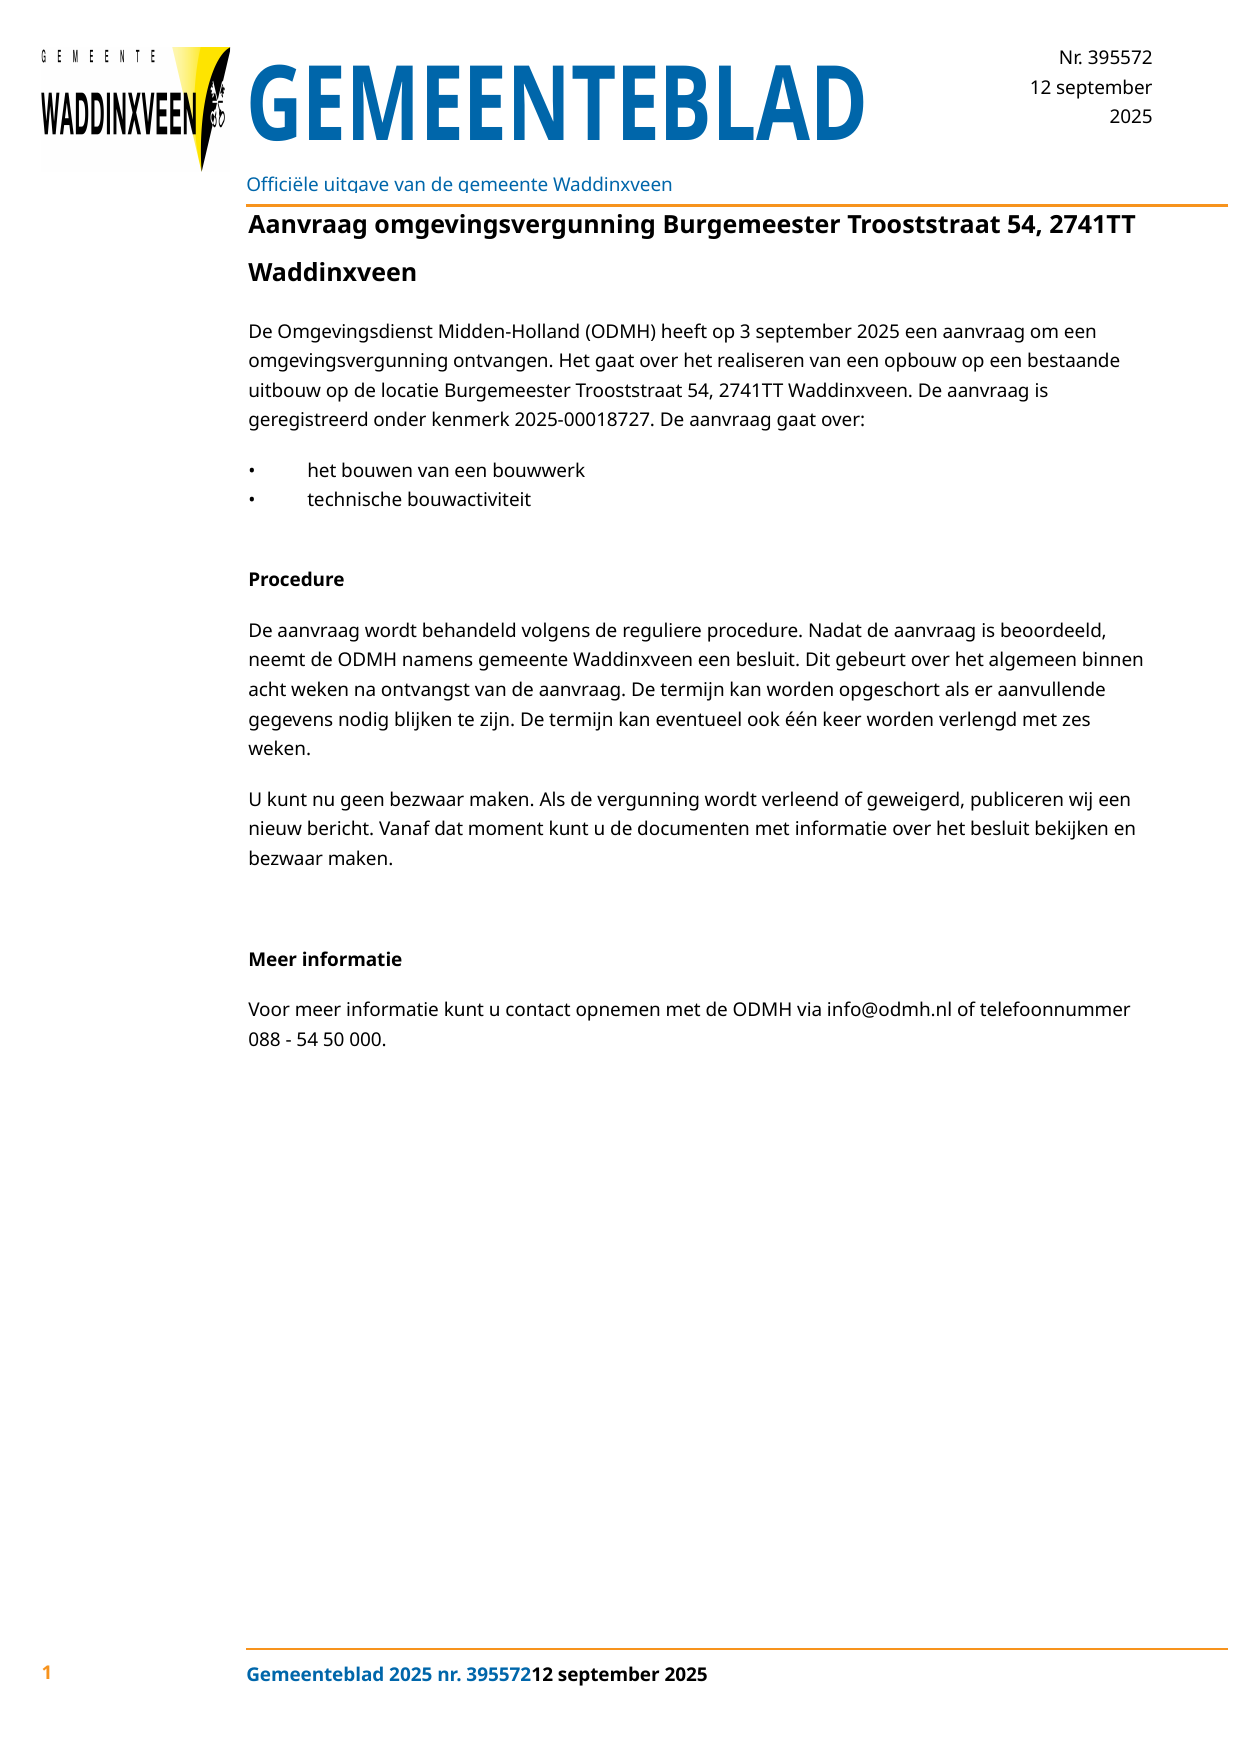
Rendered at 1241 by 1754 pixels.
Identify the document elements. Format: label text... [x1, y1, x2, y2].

text De aanvraag wordt behandeld volgens de reguliere procedure. Nadat de aanvraag is beoordeeld, neemt de ODMH namens gemeente Waddinxveen een besluit. Dit gebeurt over het algemeen binnen acht weken na ontvangst van de aanvraag. De termijn kan worden opgeschort als er aanvullende gegevens nodig blijken te zijn. De termijn kan eventueel ook één keer worden verlengd met zes weken. [248, 617, 1152, 761]
text Meer informatie [248, 946, 1152, 972]
text U kunt nu geen bezwaar maken. Als de vergunning wordt verleend of geweigerd, publiceren wij een nieuw bericht. Vanaf dat moment kunt u de documenten met informatie over het besluit bekijken en bezwaar maken. [248, 786, 1152, 871]
text De Omgevingsdienst Midden-Holland (ODMH) heeft op 3 september 2025 een aanvraag om een omgevingsvergunning ontvangen. Het gaat over het realiseren van een opbouw op een bestaande uitbouw op de locatie Burgemeester Trooststraat 54, 2741TT Waddinxveen. De aanvraag is geregistreerd onder kenmerk 2025-00018727. De aanvraag gaat over: [248, 318, 1152, 432]
text Procedure [248, 567, 1152, 592]
list het bouwen van een bouwwerk [248, 457, 1152, 483]
text Aanvraag omgevingsvergunning Burgemeester Trooststraat 54, 2741TT Waddinxveen [248, 207, 1152, 288]
picture [41, 47, 231, 172]
text Voor meer informatie kunt u contact opnemen met de ODMH via info@odmh.nl of telefoonnummer 088 - 54 50 000. [248, 996, 1152, 1052]
list technische bouwactiviteit [248, 487, 1152, 512]
